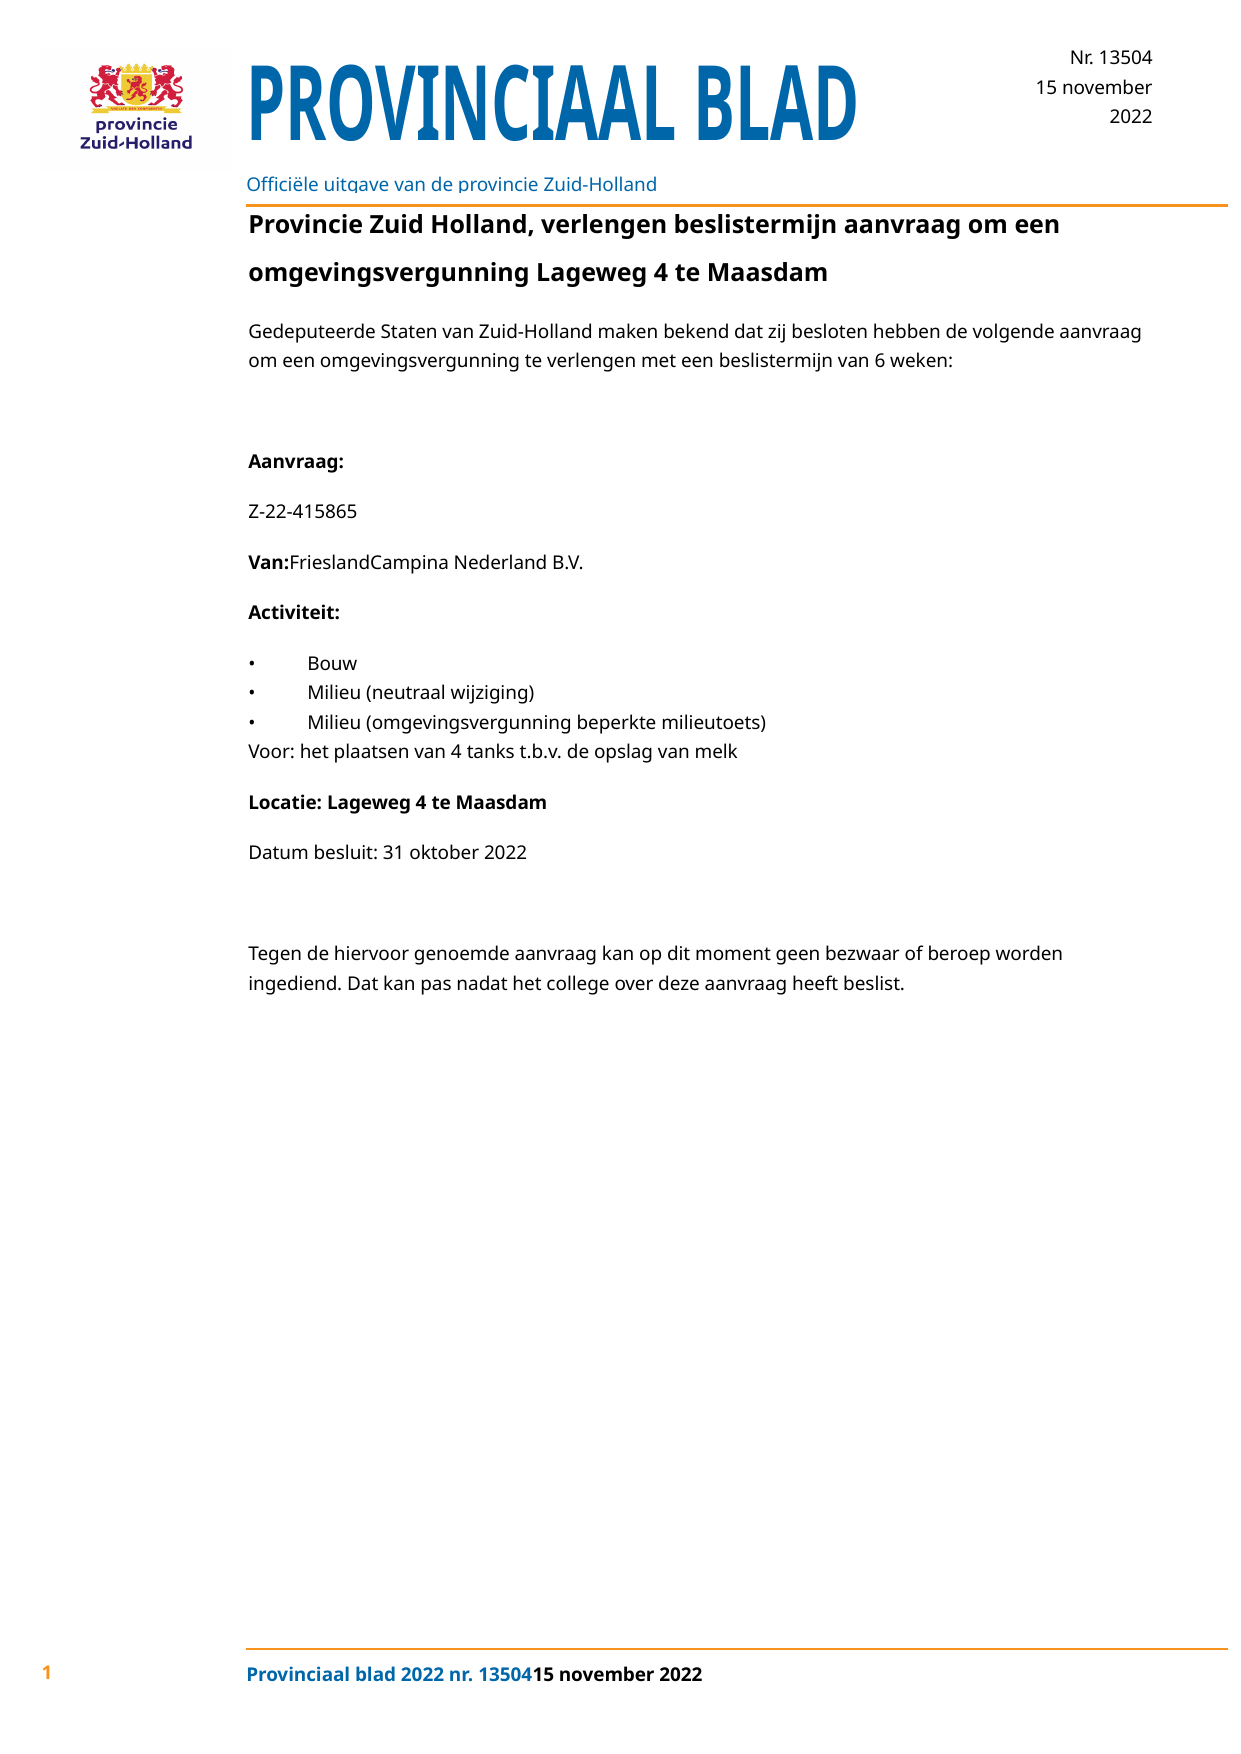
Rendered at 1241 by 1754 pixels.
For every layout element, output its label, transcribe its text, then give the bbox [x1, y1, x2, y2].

list Milieu (neutraal wijziging) [248, 679, 1152, 705]
text Datum besluit: 31 oktober 2022 [248, 839, 1152, 865]
text Voor: het plaatsen van 4 tanks t.b.v. de opslag van melk [248, 739, 1152, 764]
text Locatie: Lageweg 4 te Maasdam [248, 789, 1152, 815]
list Bouw [248, 650, 1152, 676]
text Z-22-415865 [248, 499, 1152, 524]
text Tegen de hiervoor genoemde aanvraag kan op dit moment geen bezwaar of beroep worden ingediend. Dat kan pas nadat het college over deze aanvraag heeft beslist. [248, 940, 1152, 996]
list Milieu (omgevingsvergunning beperkte milieutoets) [248, 709, 1152, 735]
text Gedeputeerde Staten van Zuid-Holland maken bekend dat zij besloten hebben de volgende aanvraag om een omgevingsvergunning te verlengen met een beslistermijn van 6 weken: [248, 318, 1152, 373]
picture [41, 47, 231, 172]
text Van:FrieslandCampina Nederland B.V. [248, 549, 1152, 575]
text Activiteit: [248, 599, 1152, 625]
text Aanvraag: [248, 448, 1152, 474]
text Provincie Zuid Holland, verlengen beslistermijn aanvraag om een omgevingsvergunning Lageweg 4 te Maasdam [248, 207, 1152, 288]
